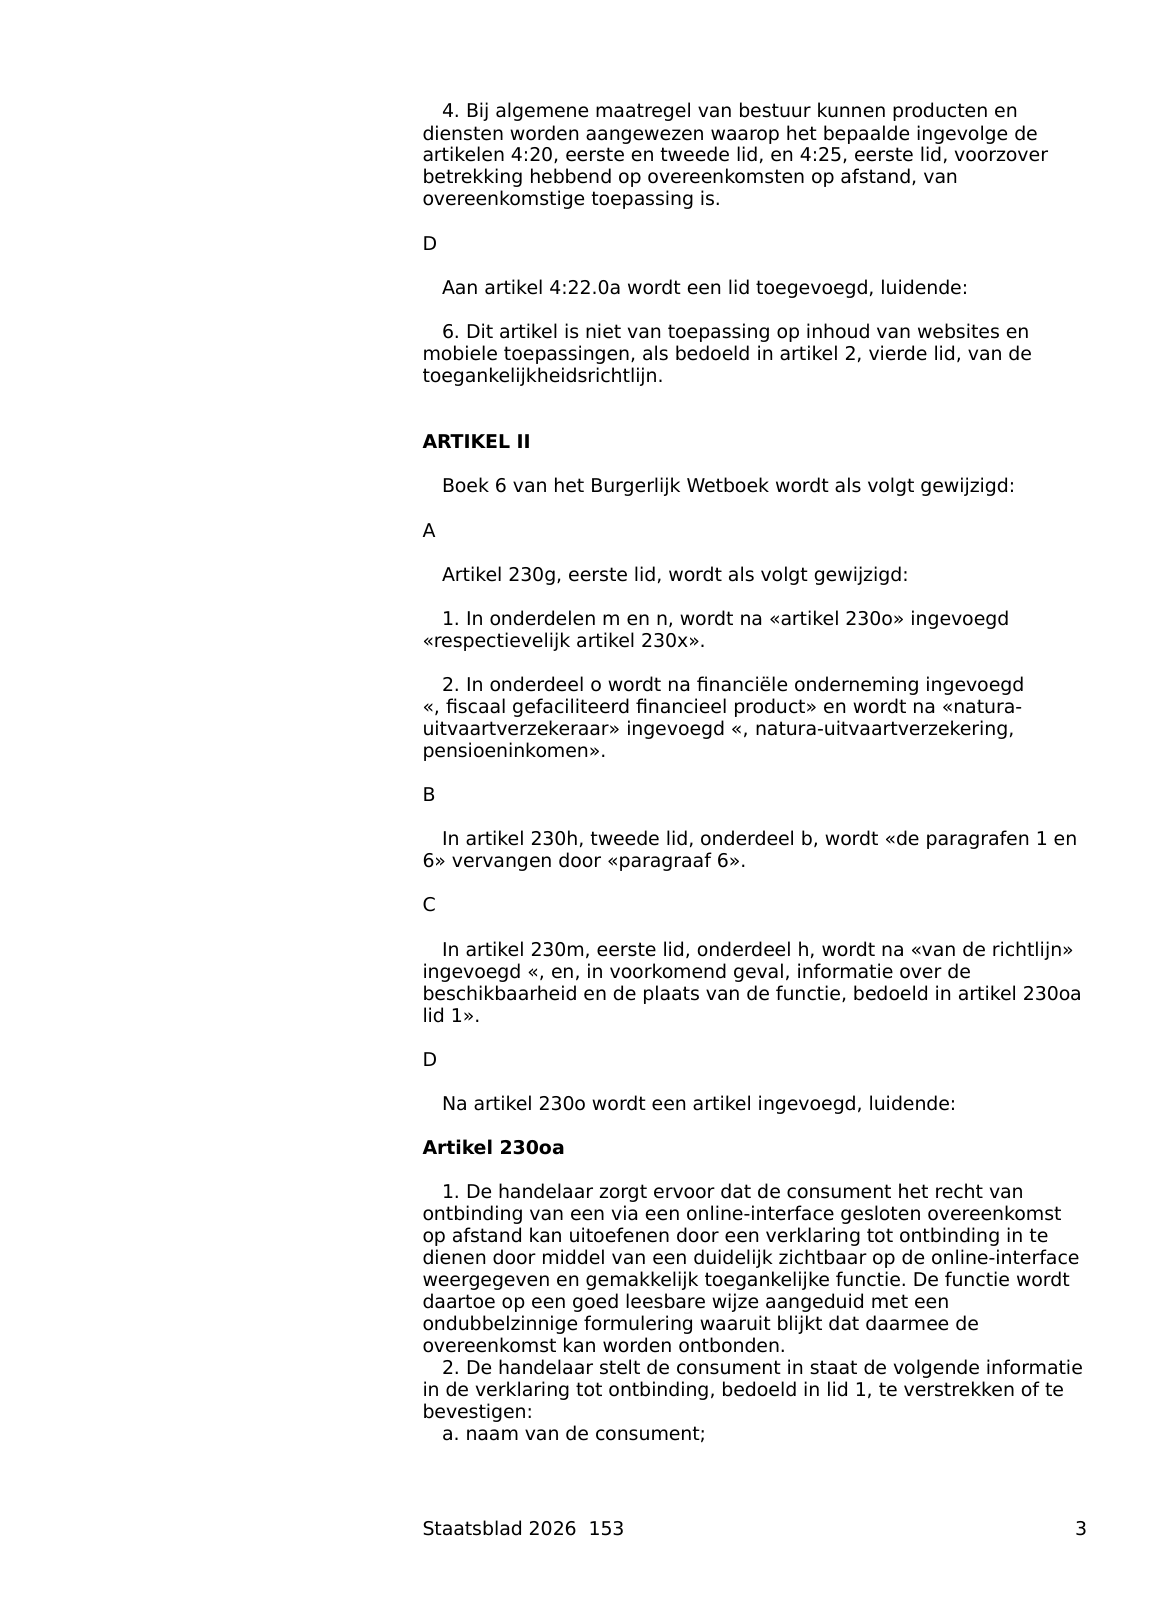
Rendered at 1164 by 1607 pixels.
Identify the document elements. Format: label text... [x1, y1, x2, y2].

text D [422, 232, 1087, 254]
text In artikel 230m, eerste lid, onderdeel h, wordt na «van de richtlijn» ingevoegd «, en, in voorkomend geval, informatie over de beschikbaarheid en de plaats van de functie, bedoeld in artikel 230oa lid 1». [422, 938, 1087, 1026]
text D [422, 1049, 1087, 1071]
text a. naam van de consument; [422, 1423, 1087, 1445]
text A [422, 519, 1087, 541]
text B [422, 784, 1087, 806]
text In artikel 230h, tweede lid, onderdeel b, wordt «de paragrafen 1 en 6» vervangen door «paragraaf 6». [422, 828, 1087, 872]
text 6. Dit artikel is niet van toepassing op inhoud van websites en mobiele toepassingen, als bedoeld in artikel 2, vierde lid, van de toegankelijkheidsrichtlijn. [422, 321, 1087, 387]
text Artikel 230g, eerste lid, wordt als volgt gewijzigd: [422, 564, 1087, 586]
subtitle Artikel 230oa [422, 1137, 1087, 1159]
text 4. Bij algemene maatregel van bestuur kunnen producten en diensten worden aangewezen waarop het bepaalde ingevolge de artikelen 4:20, eerste en tweede lid, en 4:25, eerste lid, voorzover betrekking hebbend op overeenkomsten op afstand, van overeenkomstige toepassing is. [422, 100, 1087, 210]
text C [422, 894, 1087, 916]
text 2. In onderdeel o wordt na financiële onderneming ingevoegd «, fiscaal gefaciliteerd financieel product» en wordt na «natura-uitvaartverzekeraar» ingevoegd «, natura-uitvaartverzekering, pensioeninkomen». [422, 674, 1087, 762]
subtitle ARTIKEL II [422, 431, 1087, 453]
text Aan artikel 4:22.0a wordt een lid toegevoegd, luidende: [422, 277, 1087, 299]
text Boek 6 van het Burgerlijk Wetboek wordt als volgt gewijzigd: [422, 475, 1087, 497]
text 2. De handelaar stelt de consument in staat de volgende informatie in de verklaring tot ontbinding, bedoeld in lid 1, te verstrekken of te bevestigen: [422, 1357, 1087, 1423]
text 1. In onderdelen m en n, wordt na «artikel 230o» ingevoegd «respectievelijk artikel 230x». [422, 608, 1087, 652]
text 1. De handelaar zorgt ervoor dat de consument het recht van ontbinding van een via een online-interface gesloten overeenkomst op afstand kan uitoefenen door een verklaring tot ontbinding in te dienen door middel van een duidelijk zichtbaar op de online-interface weergegeven en gemakkelijk toegankelijke functie. De functie wordt daartoe op een goed leesbare wijze aangeduid met een ondubbelzinnige formulering waaruit blijkt dat daarmee de overeenkomst kan worden ontbonden. [422, 1181, 1087, 1357]
text Na artikel 230o wordt een artikel ingevoegd, luidende: [422, 1093, 1087, 1115]
